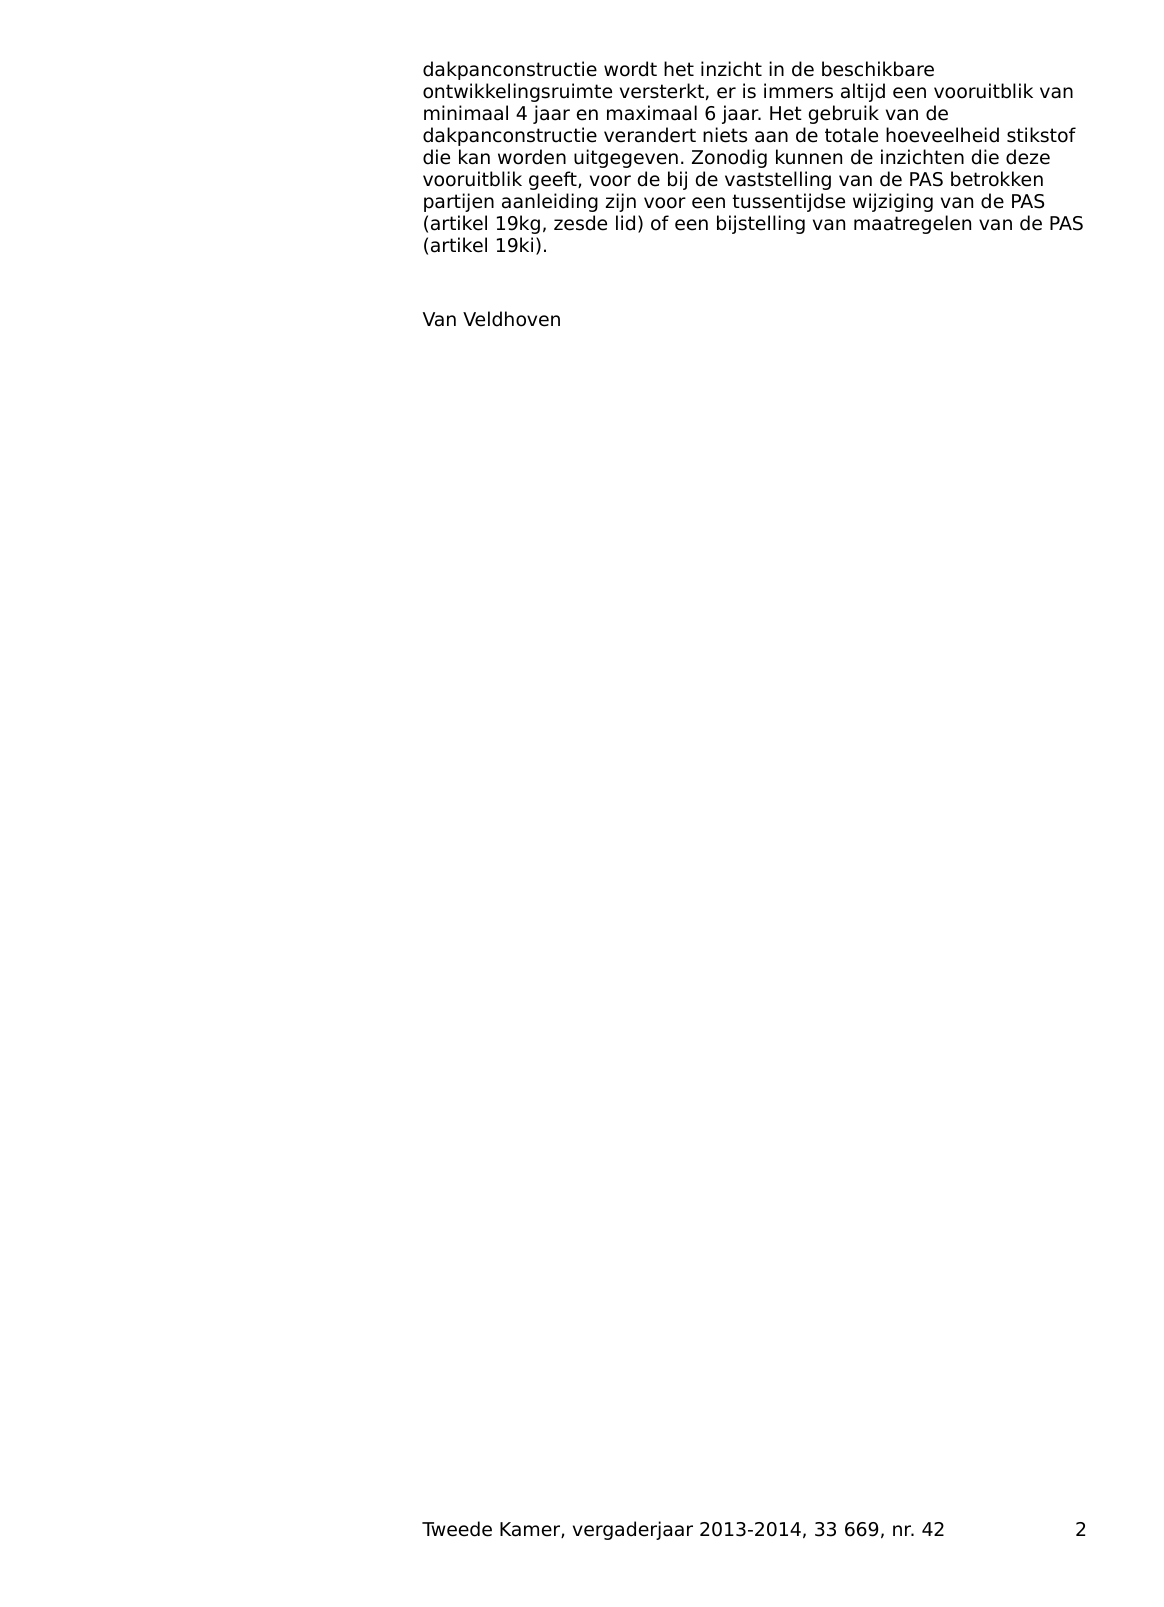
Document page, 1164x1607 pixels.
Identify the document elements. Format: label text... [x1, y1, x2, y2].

text dakpanconstructie wordt het inzicht in de beschikbare ontwikkelingsruimte versterkt, er is immers altijd een vooruitblik van minimaal 4 jaar en maximaal 6 jaar. Het gebruik van de dakpanconstructie verandert niets aan de totale hoeveelheid stikstof die kan worden uitgegeven. Zonodig kunnen de inzichten die deze vooruitblik geeft, voor de bij de vaststelling van de PAS betrokken partijen aanleiding zijn voor een tussentijdse wijziging van de PAS (artikel 19kg, zesde lid) of een bijstelling van maatregelen van de PAS (artikel 19ki). [422, 59, 1087, 257]
text Van Veldhoven [422, 287, 1087, 331]
